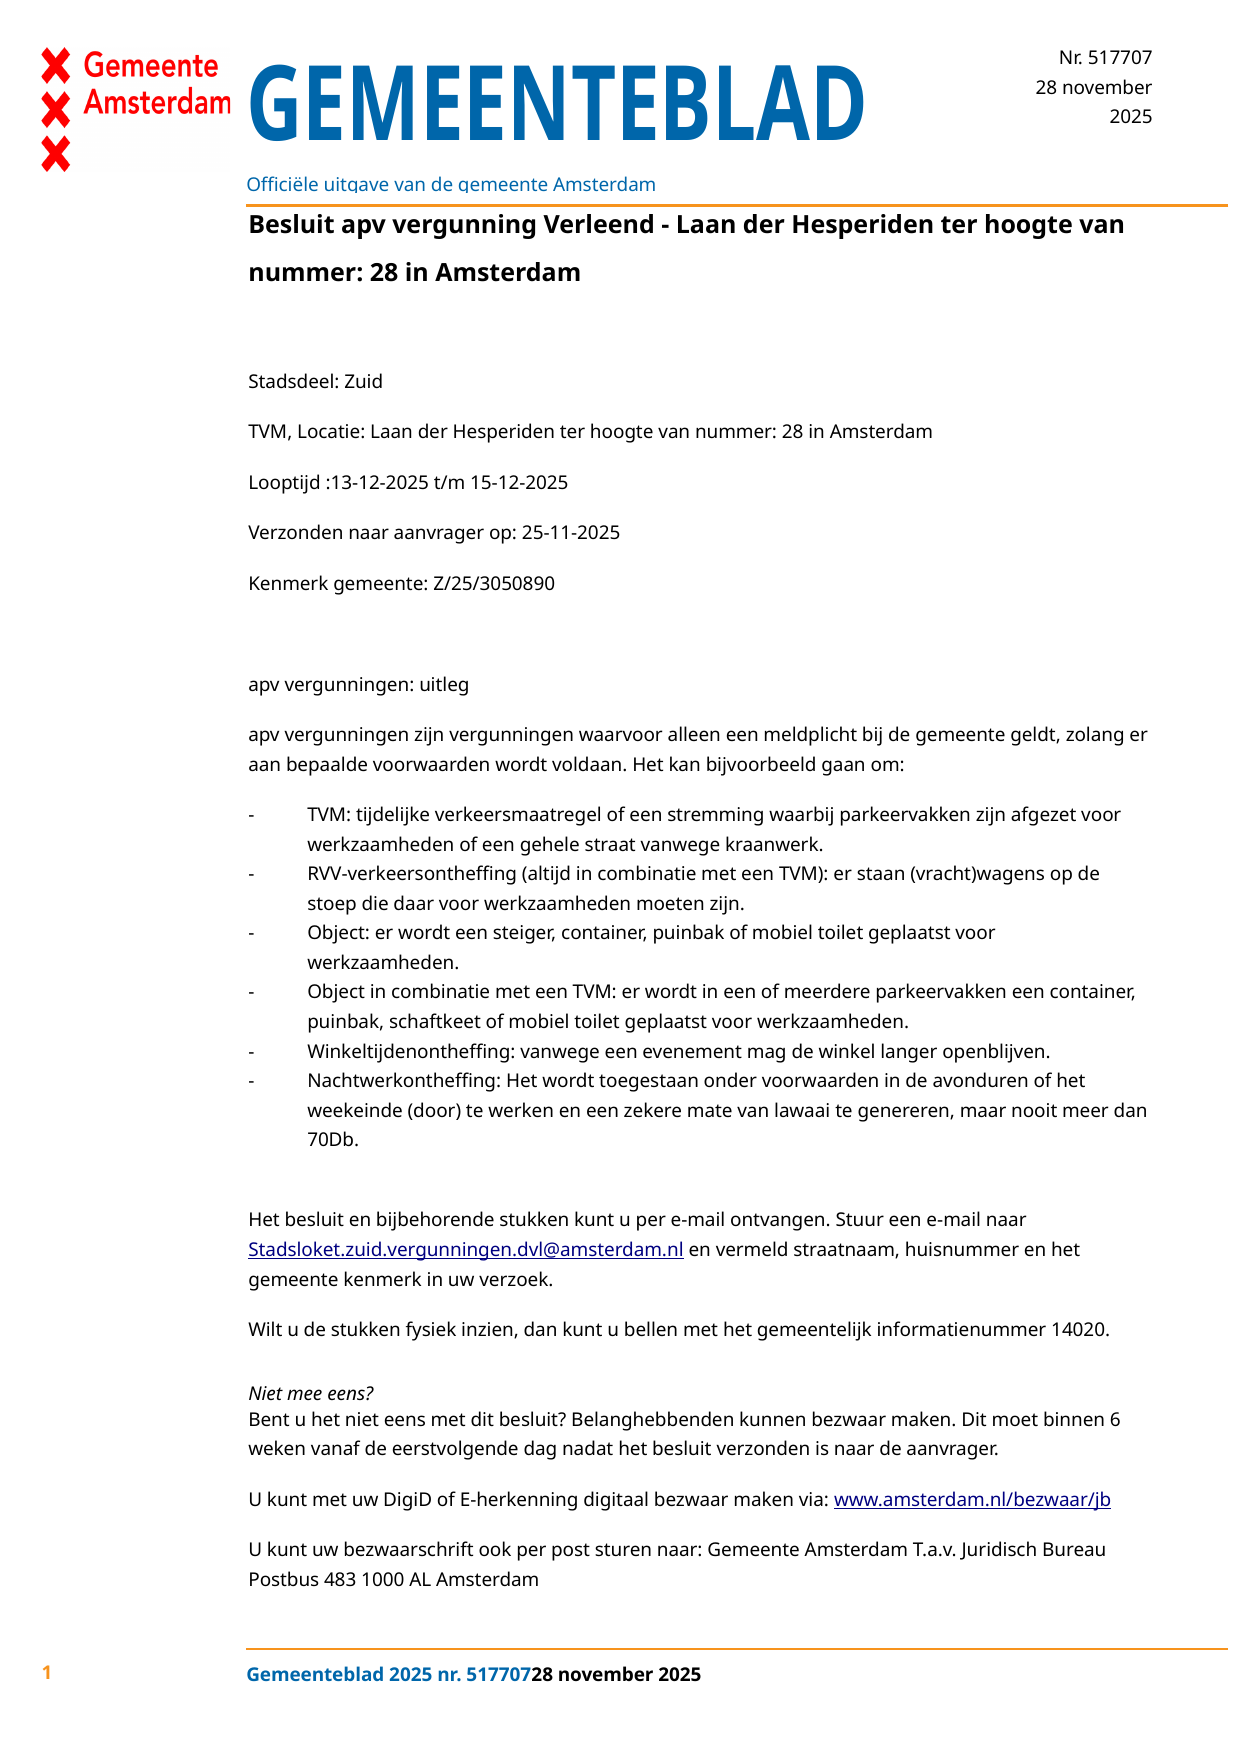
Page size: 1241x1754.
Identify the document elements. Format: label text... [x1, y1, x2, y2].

text Niet mee eens? [248, 1380, 1152, 1406]
list Nachtwerkontheffing: Het wordt toegestaan onder voorwaarden in de avonduren of het weekeinde (door) te werken en een zekere mate van lawaai te genereren, maar nooit meer dan 70Db. [248, 1067, 1152, 1152]
text TVM, Locatie: Laan der Hesperiden ter hoogte van nummer: 28 in Amsterdam [248, 419, 1152, 444]
text Bent u het niet eens met dit besluit? Belanghebbenden kunnen bezwaar maken. Dit moet binnen 6 weken vanaf de eerstvolgende dag nadat het besluit verzonden is naar de aanvrager. [248, 1406, 1152, 1461]
text Verzonden naar aanvrager op: 25-11-2025 [248, 519, 1152, 545]
text Besluit apv vergunning Verleend - Laan der Hesperiden ter hoogte van nummer: 28 in Amsterdam [248, 207, 1152, 288]
text Het besluit en bijbehorende stukken kunt u per e-mail ontvangen. Stuur een e-mail naar Stadsloket.zuid.vergunningen.dvl@amsterdam.nl en vermeld straatnaam, huisnummer en het gemeente kenmerk in uw verzoek. [248, 1207, 1152, 1292]
text Kenmerk gemeente: Z/25/3050890 [248, 570, 1152, 596]
picture [41, 47, 231, 172]
text Looptijd :13-12-2025 t/m 15-12-2025 [248, 469, 1152, 495]
list Object in combinatie met een TVM: er wordt in een of meerdere parkeervakken een container, puinbak, schaftkeet of mobiel toilet geplaatst voor werkzaamheden. [248, 979, 1152, 1034]
text U kunt met uw DigiD of E-herkenning digitaal bezwaar maken via: www.amsterdam.nl/bezwaar/jb [248, 1486, 1152, 1512]
text apv vergunningen zijn vergunningen waarvoor alleen een meldplicht bij de gemeente geldt, zolang er aan bepaalde voorwaarden wordt voldaan. Het kan bijvoorbeeld gaan om: [248, 721, 1152, 777]
text apv vergunningen: uitleg [248, 671, 1152, 697]
text U kunt uw bezwaarschrift ook per post sturen naar: Gemeente Amsterdam T.a.v. Juridisch Bureau Postbus 483 1000 AL Amsterdam [248, 1536, 1152, 1592]
list Winkeltijdenontheffing: vanwege een evenement mag de winkel langer openblijven. [248, 1038, 1152, 1064]
list RVV-verkeersontheffing (altijd in combinatie met een TVM): er staan (vracht)wagens op de stoep die daar voor werkzaamheden moeten zijn. [248, 860, 1152, 916]
list Object: er wordt een steiger, container, puinbak of mobiel toilet geplaatst voor werkzaamheden. [248, 919, 1152, 975]
list TVM: tijdelijke verkeersmaatregel of een stremming waarbij parkeervakken zijn afgezet voor werkzaamheden of een gehele straat vanwege kraanwerk. [248, 801, 1152, 857]
text Stadsdeel: Zuid [248, 368, 1152, 394]
text Wilt u de stukken fysiek inzien, dan kunt u bellen met het gemeentelijk informatienummer 14020. [248, 1316, 1152, 1342]
